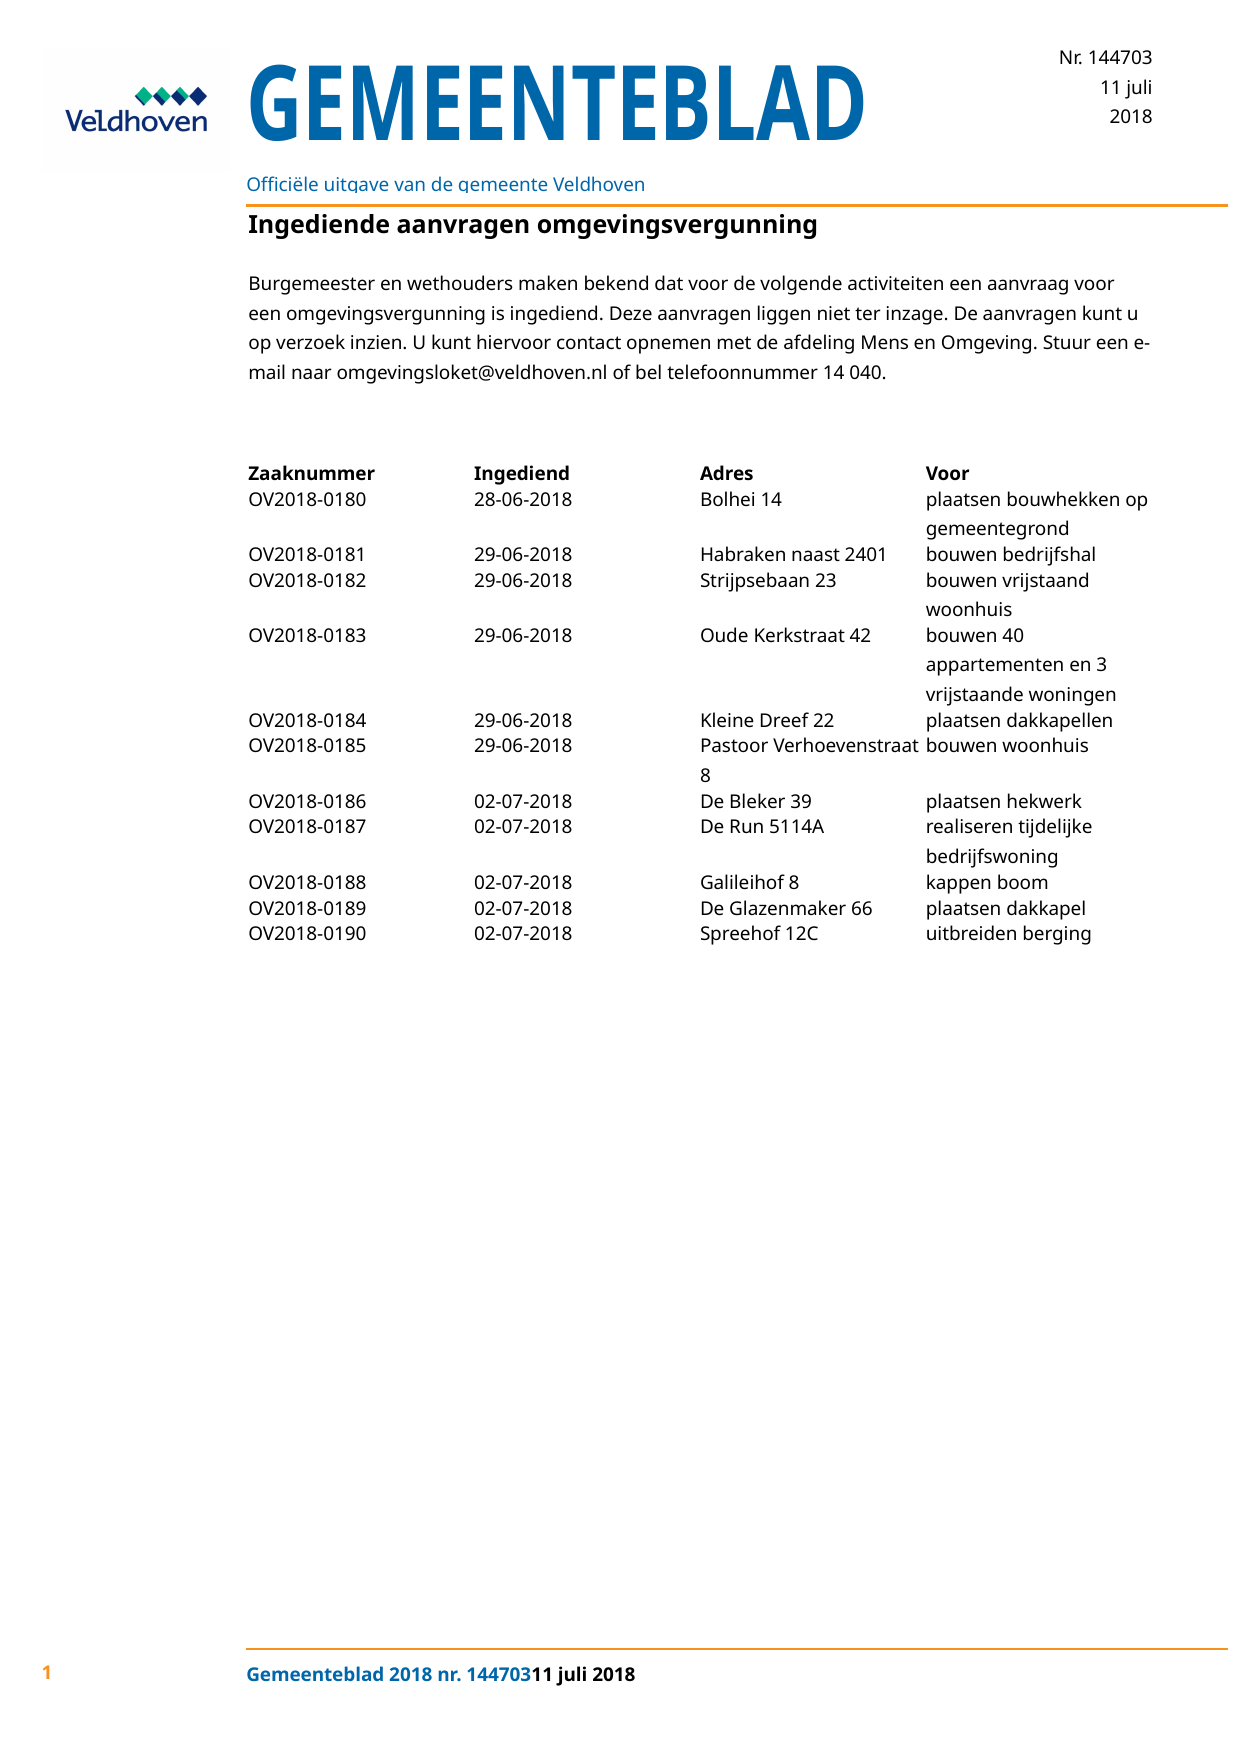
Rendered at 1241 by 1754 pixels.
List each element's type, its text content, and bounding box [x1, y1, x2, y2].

table_cell OV2018-0190 [248, 921, 474, 946]
text Burgemeester en wethouders maken bekend dat voor de volgende activiteiten een aanvraag voor een omgevingsvergunning is ingediend. Deze aanvragen liggen niet ter inzage. De aanvragen kunt u op verzoek inzien. U kunt hiervoor contact opnemen met de afdeling Mens en Omgeving. Stuur een e-mail naar omgevingsloket@veldhoven.nl of bel telefoonnummer 14 040. [248, 270, 1152, 385]
table_cell OV2018-0180 [248, 486, 474, 541]
table_cell Spreehof 12C [700, 921, 926, 946]
table_cell De Bleker 39 [700, 788, 926, 814]
table_cell plaatsen bouwhekken op gemeentegrond [926, 486, 1152, 541]
table_cell 02-07-2018 [474, 814, 700, 869]
table_cell 02-07-2018 [474, 921, 700, 946]
table_cell 29-06-2018 [474, 622, 700, 707]
text Ingediende aanvragen omgevingsvergunning [248, 207, 1152, 241]
table_header Voor [926, 460, 1152, 486]
table_cell 02-07-2018 [474, 869, 700, 895]
table_cell 29-06-2018 [474, 733, 700, 788]
table_cell 29-06-2018 [474, 707, 700, 733]
table_header Adres [700, 460, 926, 486]
table_cell OV2018-0184 [248, 707, 474, 733]
table_cell plaatsen dakkapellen [926, 707, 1152, 733]
table_header Zaaknummer [248, 460, 474, 486]
table_cell OV2018-0188 [248, 869, 474, 895]
table_cell OV2018-0186 [248, 788, 474, 814]
table_cell Kleine Dreef 22 [700, 707, 926, 733]
table_cell Strijpsebaan 23 [700, 567, 926, 622]
table_cell OV2018-0185 [248, 733, 474, 788]
table_cell Bolhei 14 [700, 486, 926, 541]
table_cell kappen boom [926, 869, 1152, 895]
table_cell plaatsen hekwerk [926, 788, 1152, 814]
table_cell Galileihof 8 [700, 869, 926, 895]
table_cell Pastoor Verhoevenstraat 8 [700, 733, 926, 788]
table_cell OV2018-0183 [248, 622, 474, 707]
table_cell bouwen 40 appartementen en 3 vrijstaande woningen [926, 622, 1152, 707]
table_cell 29-06-2018 [474, 541, 700, 567]
table_cell plaatsen dakkapel [926, 895, 1152, 921]
table_cell bouwen vrijstaand woonhuis [926, 567, 1152, 622]
table_cell 28-06-2018 [474, 486, 700, 541]
table_cell bouwen woonhuis [926, 733, 1152, 788]
table_cell 02-07-2018 [474, 788, 700, 814]
table_cell realiseren tijdelijke bedrijfswoning [926, 814, 1152, 869]
table_cell 29-06-2018 [474, 567, 700, 622]
table_header Ingediend [474, 460, 700, 486]
table_cell OV2018-0187 [248, 814, 474, 869]
table_cell bouwen bedrijfshal [926, 541, 1152, 567]
table_cell uitbreiden berging [926, 921, 1152, 946]
table_cell Habraken naast 2401 [700, 541, 926, 567]
table_cell 02-07-2018 [474, 895, 700, 921]
table_cell De Run 5114A [700, 814, 926, 869]
table_cell OV2018-0189 [248, 895, 474, 921]
picture [41, 47, 231, 172]
table_cell De Glazenmaker 66 [700, 895, 926, 921]
table_cell OV2018-0182 [248, 567, 474, 622]
table_cell Oude Kerkstraat 42 [700, 622, 926, 707]
table_cell OV2018-0181 [248, 541, 474, 567]
